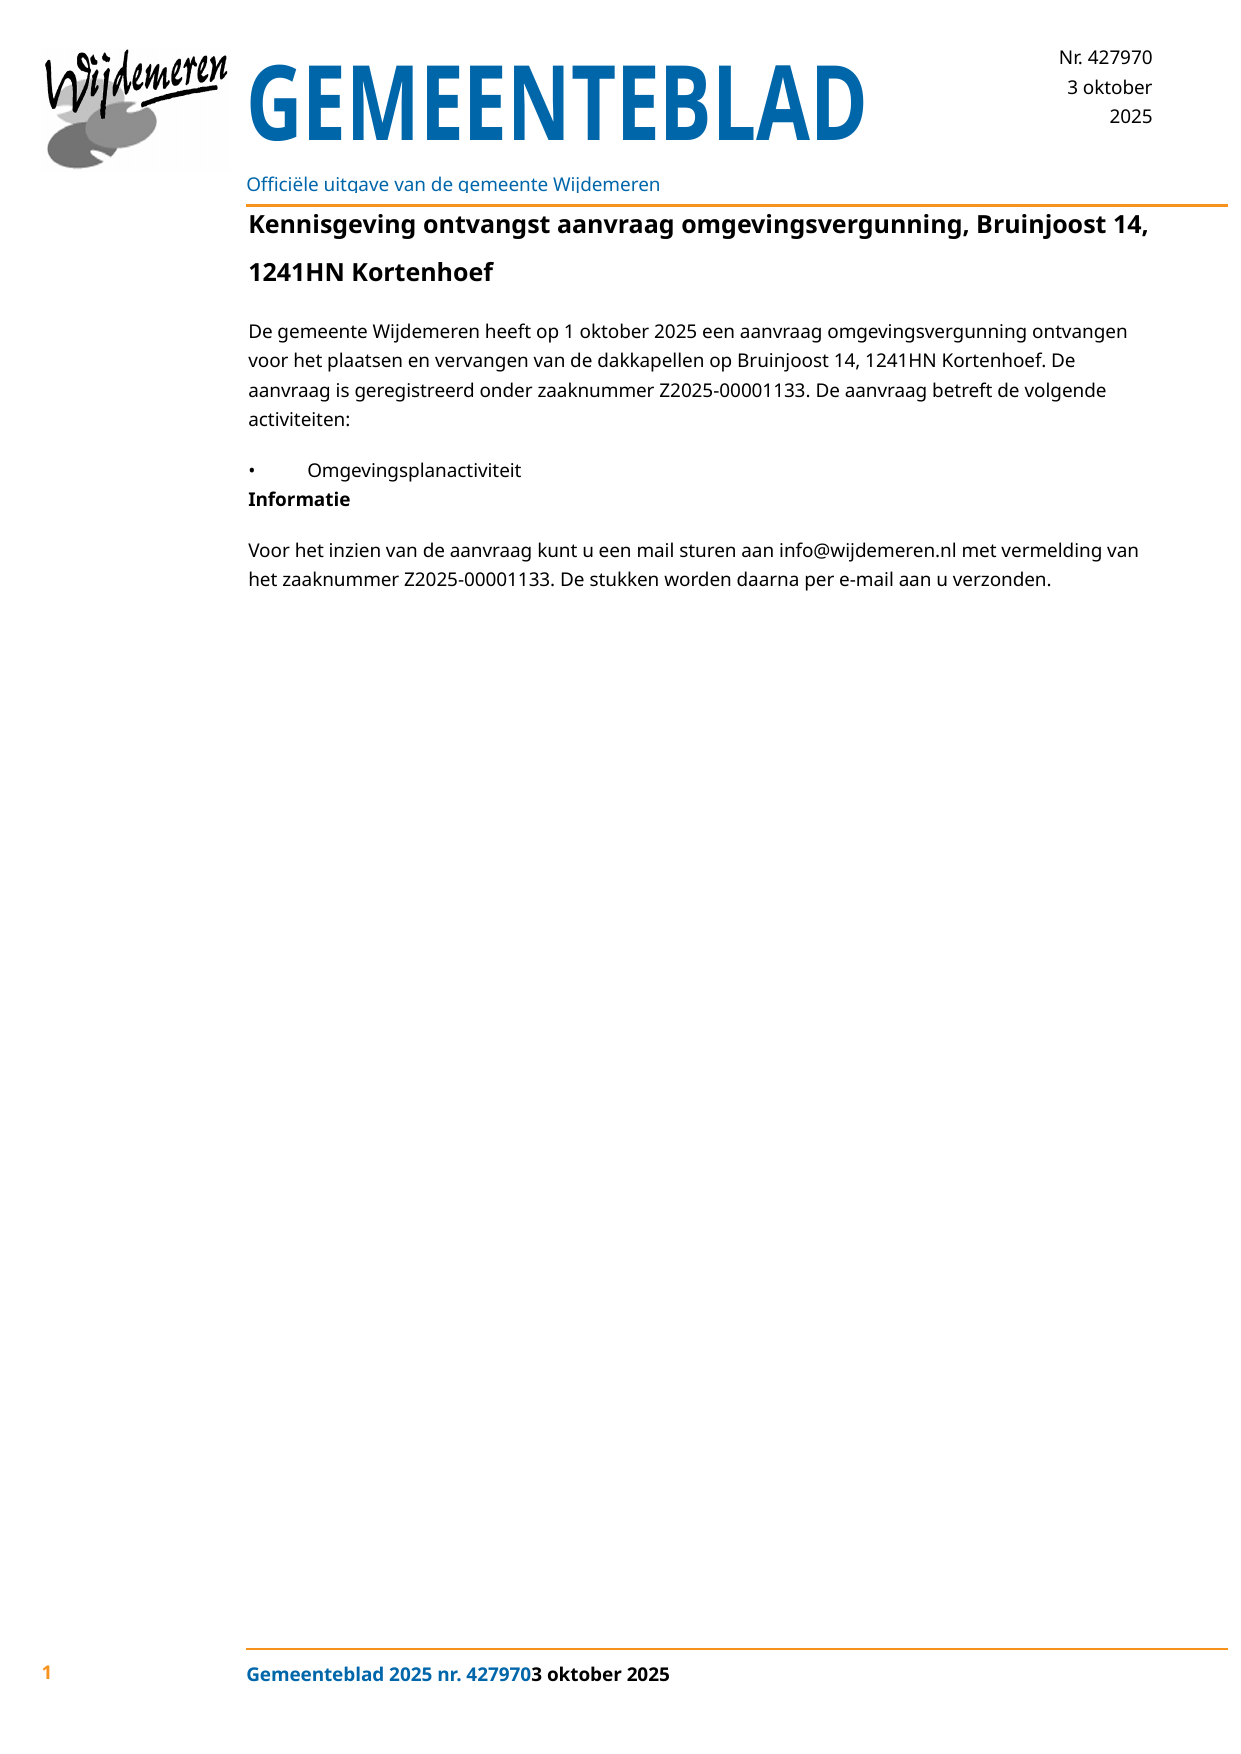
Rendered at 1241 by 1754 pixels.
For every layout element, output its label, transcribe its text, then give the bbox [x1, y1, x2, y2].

text Kennisgeving ontvangst aanvraag omgevingsvergunning, Bruinjoost 14, 1241HN Kortenhoef [248, 207, 1152, 288]
picture [41, 47, 231, 172]
text Voor het inzien van de aanvraag kunt u een mail sturen aan info@wijdemeren.nl met vermelding van het zaaknummer Z2025-00001133. De stukken worden daarna per e-mail aan u verzonden. [248, 537, 1152, 592]
list Omgevingsplanactiviteit [248, 457, 1152, 483]
text De gemeente Wijdemeren heeft op 1 oktober 2025 een aanvraag omgevingsvergunning ontvangen voor het plaatsen en vervangen van de dakkapellen op Bruinjoost 14, 1241HN Kortenhoef. De aanvraag is geregistreerd onder zaaknummer Z2025-00001133. De aanvraag betreft de volgende activiteiten: [248, 318, 1152, 432]
text Informatie [248, 487, 1152, 512]
